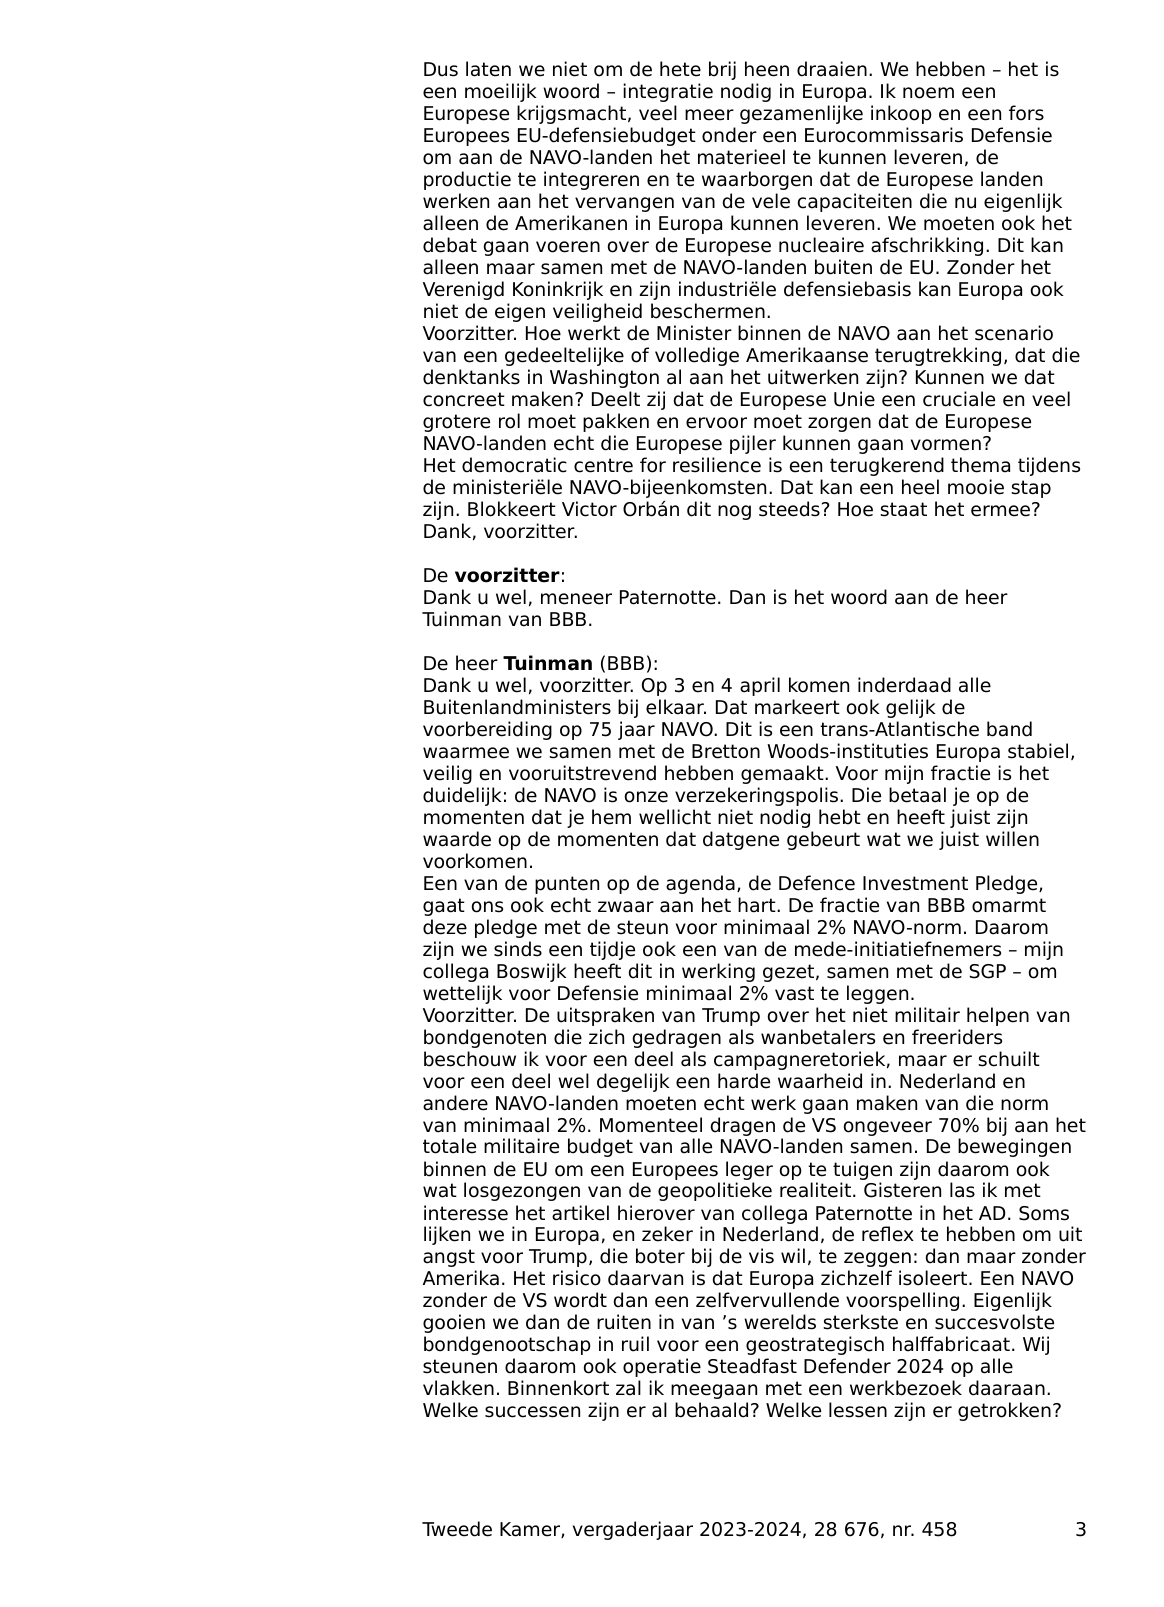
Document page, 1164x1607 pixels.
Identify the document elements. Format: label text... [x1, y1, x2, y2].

text De voorzitter: [422, 565, 1087, 587]
text Dus laten we niet om de hete brij heen draaien. We hebben – het is een moeilijk woord – integratie nodig in Europa. Ik noem een Europese krijgsmacht, veel meer gezamenlijke inkoop en een fors Europees EU-defensiebudget onder een Eurocommissaris Defensie om aan de NAVO-landen het materieel te kunnen leveren, de productie te integreren en te waarborgen dat de Europese landen werken aan het vervangen van de vele capaciteiten die nu eigenlijk alleen de Amerikanen in Europa kunnen leveren. We moeten ook het debat gaan voeren over de Europese nucleaire afschrikking. Dit kan alleen maar samen met de NAVO-landen buiten de EU. Zonder het Verenigd Koninkrijk en zijn industriële defensiebasis kan Europa ook niet de eigen veiligheid beschermen. [422, 59, 1087, 323]
text Dank u wel, meneer Paternotte. Dan is het woord aan de heer Tuinman van BBB. [422, 587, 1087, 631]
text De heer Tuinman (BBB): [422, 653, 1087, 675]
text Het democratic centre for resilience is een terugkerend thema tijdens de ministeriële NAVO-bijeenkomsten. Dat kan een heel mooie stap zijn. Blokkeert Victor Orbán dit nog steeds? Hoe staat het ermee? [422, 455, 1087, 521]
text Dank, voorzitter. [422, 521, 1087, 543]
text Voorzitter. Hoe werkt de Minister binnen de NAVO aan het scenario van een gedeeltelijke of volledige Amerikaanse terugtrekking, dat die denktanks in Washington al aan het uitwerken zijn? Kunnen we dat concreet maken? Deelt zij dat de Europese Unie een cruciale en veel grotere rol moet pakken en ervoor moet zorgen dat de Europese NAVO-landen echt die Europese pijler kunnen gaan vormen? [422, 323, 1087, 455]
text Voorzitter. De uitspraken van Trump over het niet militair helpen van bondgenoten die zich gedragen als wanbetalers en freeriders beschouw ik voor een deel als campagneretoriek, maar er schuilt voor een deel wel degelijk een harde waarheid in. Nederland en andere NAVO-landen moeten echt werk gaan maken van die norm van minimaal 2%. Momenteel dragen de VS ongeveer 70% bij aan het totale militaire budget van alle NAVO-landen samen. De bewegingen binnen de EU om een Europees leger op te tuigen zijn daarom ook wat losgezongen van de geopolitieke realiteit. Gisteren las ik met interesse het artikel hierover van collega Paternotte in het AD. Soms lijken we in Europa, en zeker in Nederland, de reflex te hebben om uit angst voor Trump, die boter bij de vis wil, te zeggen: dan maar zonder Amerika. Het risico daarvan is dat Europa zichzelf isoleert. Een NAVO zonder de VS wordt dan een zelfvervullende voorspelling. Eigenlijk gooien we dan de ruiten in van ’s werelds sterkste en succesvolste bondgenootschap in ruil voor een geostrategisch halffabricaat. Wij steunen daarom ook operatie Steadfast Defender 2024 op alle vlakken. Binnenkort zal ik meegaan met een werkbezoek daaraan. Welke successen zijn er al behaald? Welke lessen zijn er getrokken? [422, 1004, 1087, 1422]
text Een van de punten op de agenda, de Defence Investment Pledge, gaat ons ook echt zwaar aan het hart. De fractie van BBB omarmt deze pledge met de steun voor minimaal 2% NAVO-norm. Daarom zijn we sinds een tijdje ook een van de mede-initiatiefnemers – mijn collega Boswijk heeft dit in werking gezet, samen met de SGP – om wettelijk voor Defensie minimaal 2% vast te leggen. [422, 873, 1087, 1004]
text Dank u wel, voorzitter. Op 3 en 4 april komen inderdaad alle Buitenlandministers bij elkaar. Dat markeert ook gelijk de voorbereiding op 75 jaar NAVO. Dit is een trans-Atlantische band waarmee we samen met de Bretton Woods-instituties Europa stabiel, veilig en vooruitstrevend hebben gemaakt. Voor mijn fractie is het duidelijk: de NAVO is onze verzekeringspolis. Die betaal je op de momenten dat je hem wellicht niet nodig hebt en heeft juist zijn waarde op de momenten dat datgene gebeurt wat we juist willen voorkomen. [422, 675, 1087, 873]
